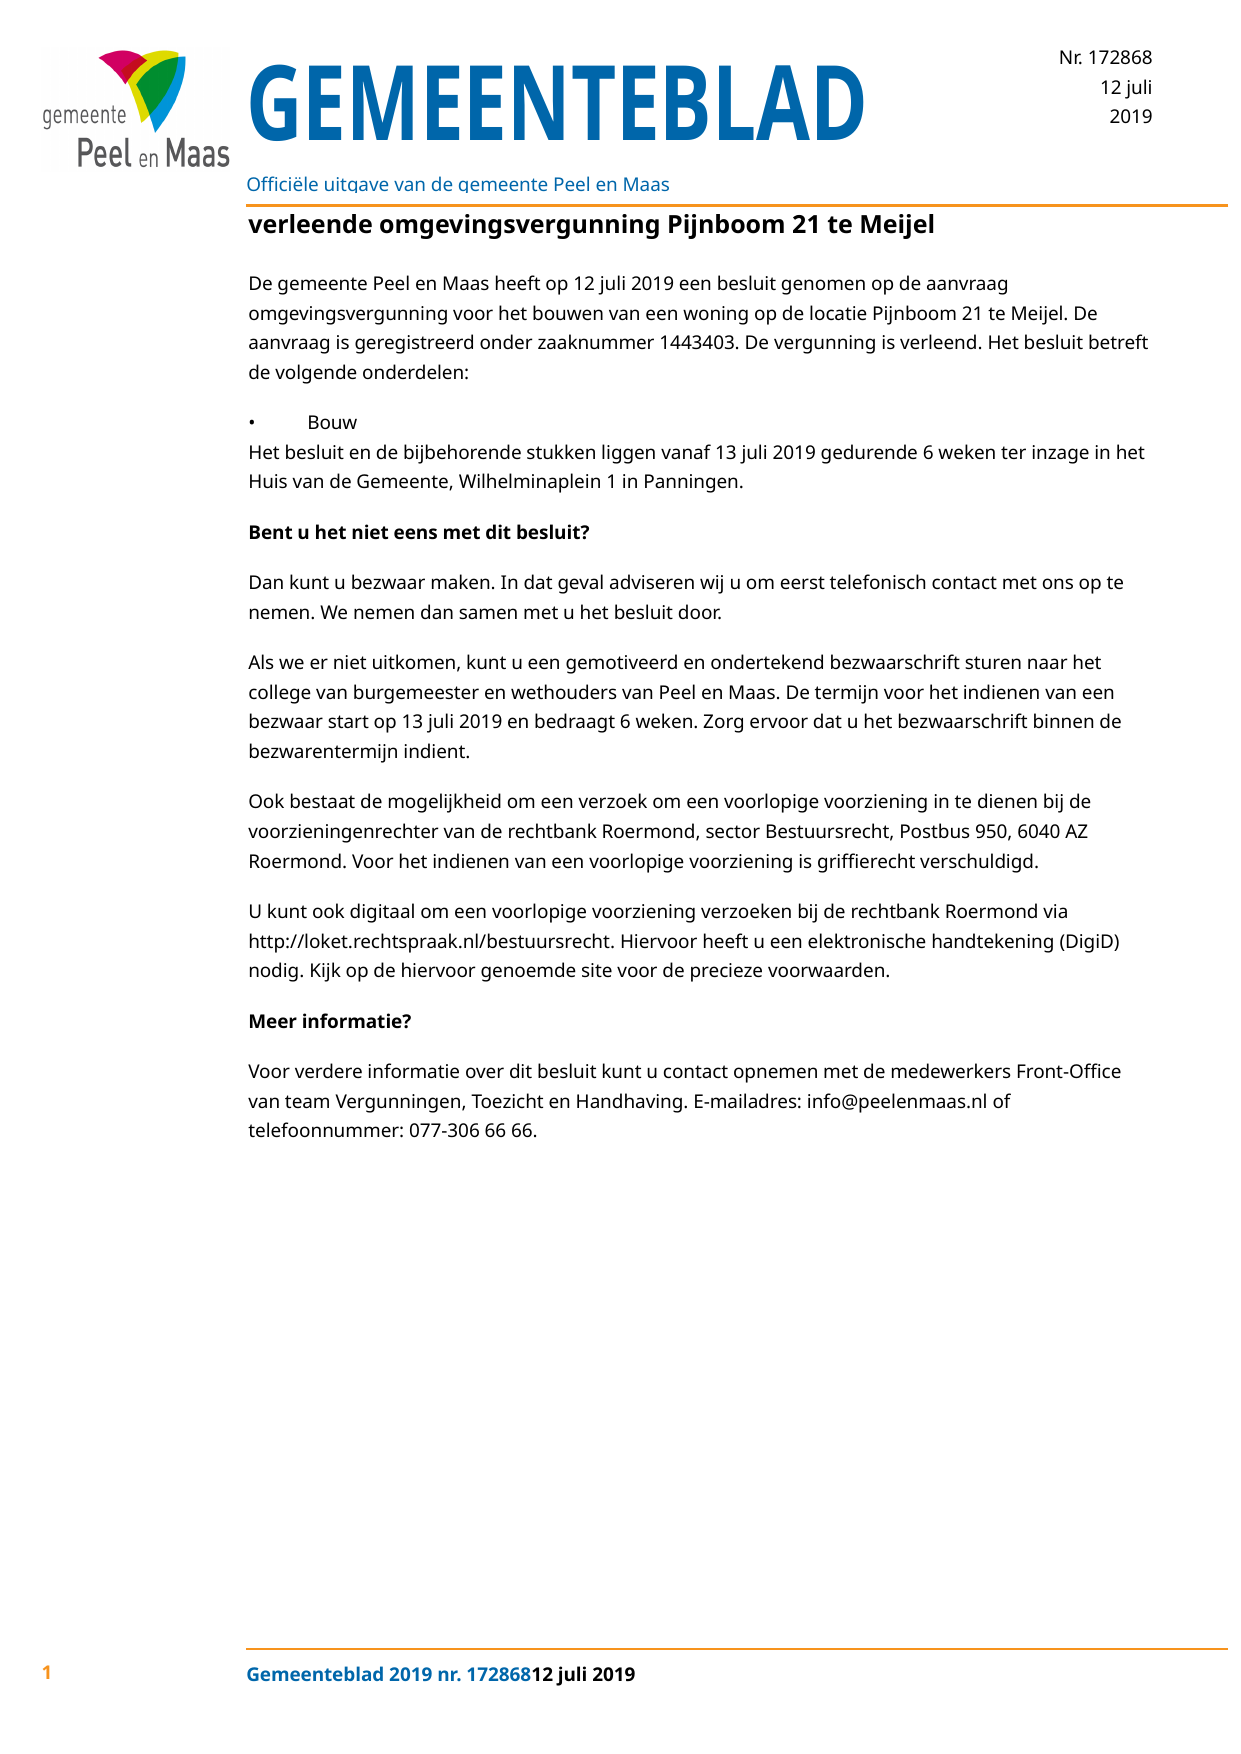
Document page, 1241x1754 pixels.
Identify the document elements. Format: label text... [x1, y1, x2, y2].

text U kunt ook digitaal om een voorlopige voorziening verzoeken bij de rechtbank Roermond via http://loket.rechtspraak.nl/bestuursrecht. Hiervoor heeft u een elektronische handtekening (DigiD) nodig. Kijk op de hiervoor genoemde site voor de precieze voorwaarden. [248, 898, 1152, 983]
list Bouw [248, 409, 1152, 435]
text De gemeente Peel en Maas heeft op 12 juli 2019 een besluit genomen op de aanvraag omgevingsvergunning voor het bouwen van een woning op de locatie Pijnboom 21 te Meijel. De aanvraag is geregistreerd onder zaaknummer 1443403. De vergunning is verleend. Het besluit betreft de volgende onderdelen: [248, 270, 1152, 385]
text Als we er niet uitkomen, kunt u een gemotiveerd en ondertekend bezwaarschrift sturen naar het college van burgemeester en wethouders van Peel en Maas. De termijn voor het indienen van een bezwaar start op 13 juli 2019 en bedraagt 6 weken. Zorg ervoor dat u het bezwaarschrift binnen de bezwarentermijn indient. [248, 649, 1152, 764]
picture [41, 47, 231, 172]
text Bent u het niet eens met dit besluit? [248, 519, 1152, 545]
text Het besluit en de bijbehorende stukken liggen vanaf 13 juli 2019 gedurende 6 weken ter inzage in het Huis van de Gemeente, Wilhelminaplein 1 in Panningen. [248, 439, 1152, 494]
text Meer informatie? [248, 1008, 1152, 1033]
text Voor verdere informatie over dit besluit kunt u contact opnemen met de medewerkers Front-Office van team Vergunningen, Toezicht en Handhaving. E-mailadres: info@peelenmaas.nl of telefoonnummer: 077-306 66 66. [248, 1058, 1152, 1143]
text Dan kunt u bezwaar maken. In dat geval adviseren wij u om eerst telefonisch contact met ons op te nemen. We nemen dan samen met u het besluit door. [248, 569, 1152, 625]
text Ook bestaat de mogelijkheid om een verzoek om een voorlopige voorziening in te dienen bij de voorzieningenrechter van de rechtbank Roermond, sector Bestuursrecht, Postbus 950, 6040 AZ Roermond. Voor het indienen van een voorlopige voorziening is griffierecht verschuldigd. [248, 789, 1152, 873]
text verleende omgevingsvergunning Pijnboom 21 te Meijel [248, 207, 1152, 241]
